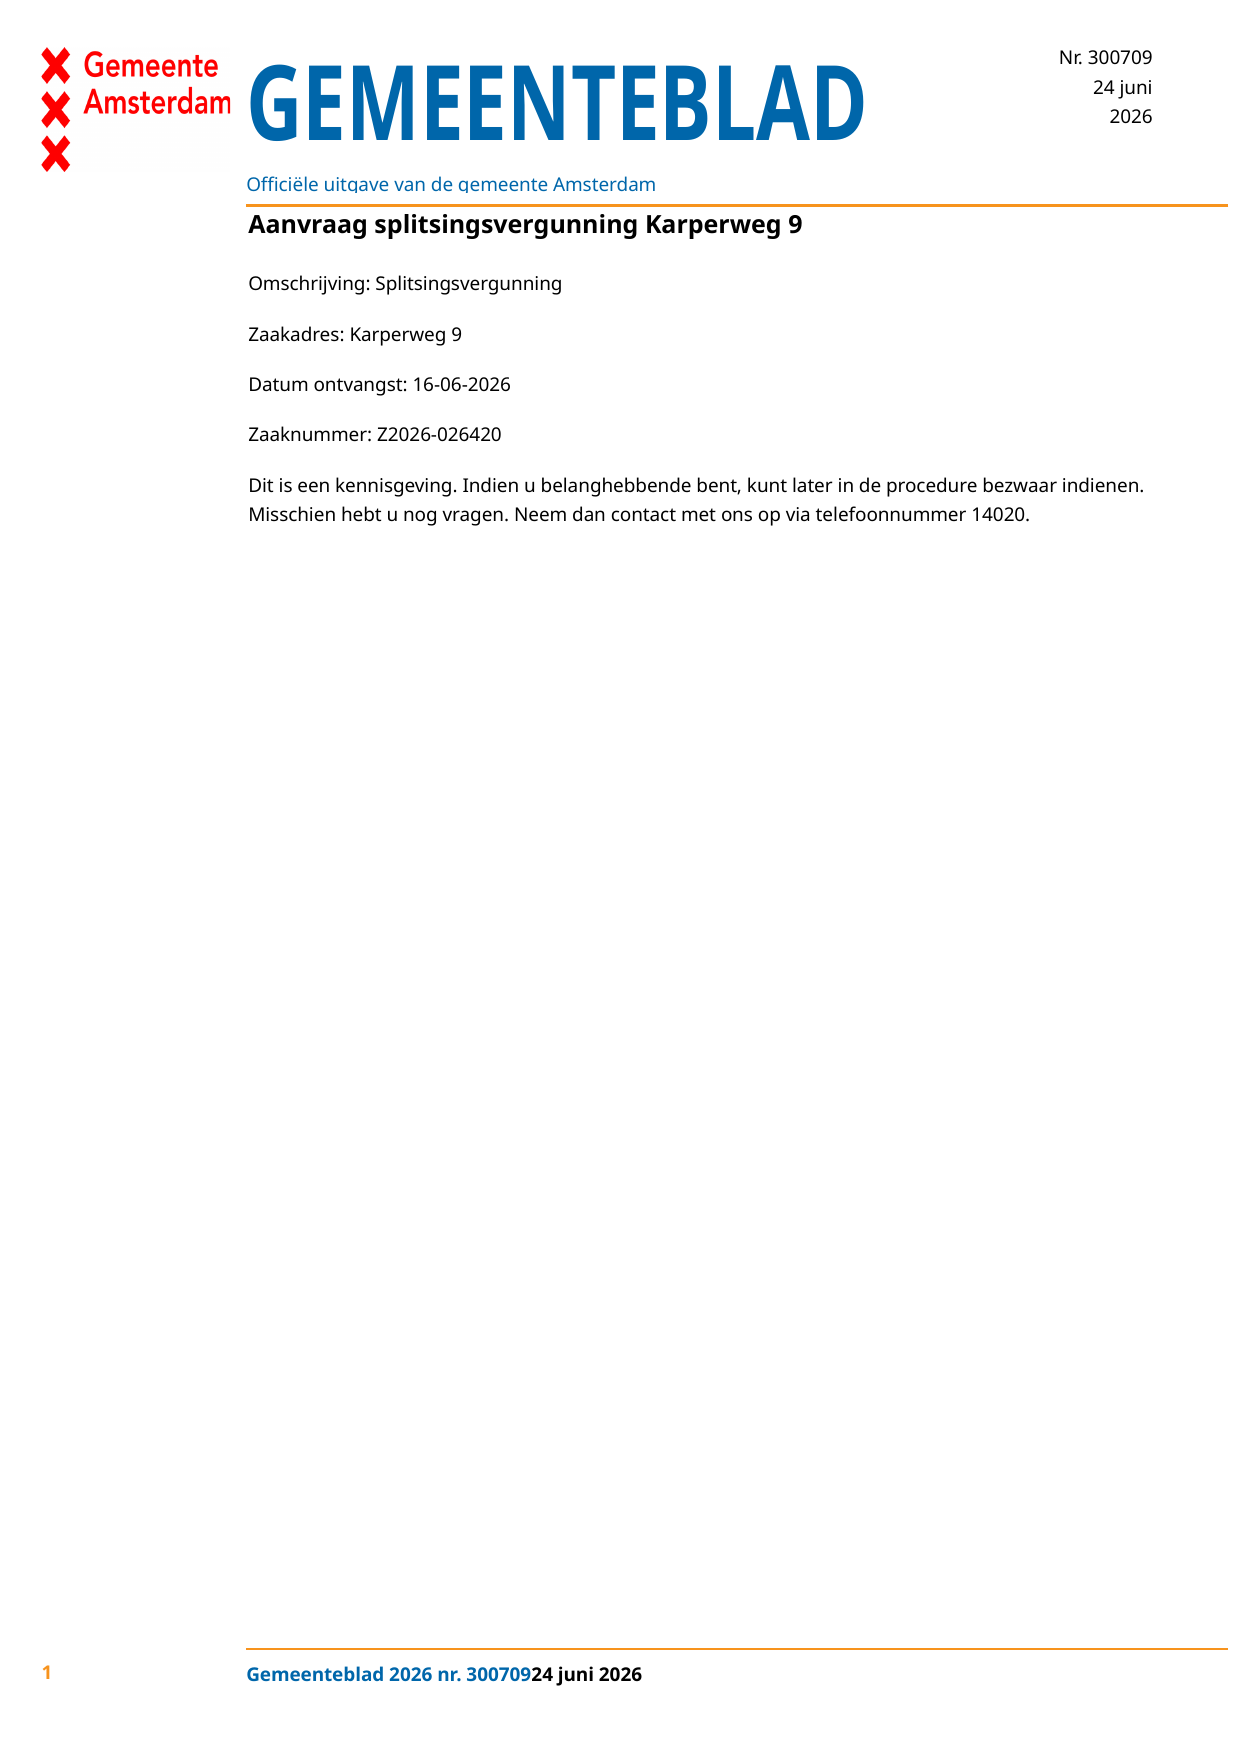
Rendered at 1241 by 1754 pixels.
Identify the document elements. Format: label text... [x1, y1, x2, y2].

text Omschrijving: Splitsingsvergunning [248, 270, 1152, 296]
text Zaaknummer: Z2026-026420 [248, 422, 1152, 447]
text Datum ontvangst: 16-06-2026 [248, 371, 1152, 397]
picture [41, 47, 231, 172]
text Aanvraag splitsingsvergunning Karperweg 9 [248, 207, 1152, 241]
text Dit is een kennisgeving. Indien u belanghebbende bent, kunt later in de procedure bezwaar indienen. Misschien hebt u nog vragen. Neem dan contact met ons op via telefoonnummer 14020. [248, 472, 1152, 527]
text Zaakadres: Karperweg 9 [248, 321, 1152, 346]
